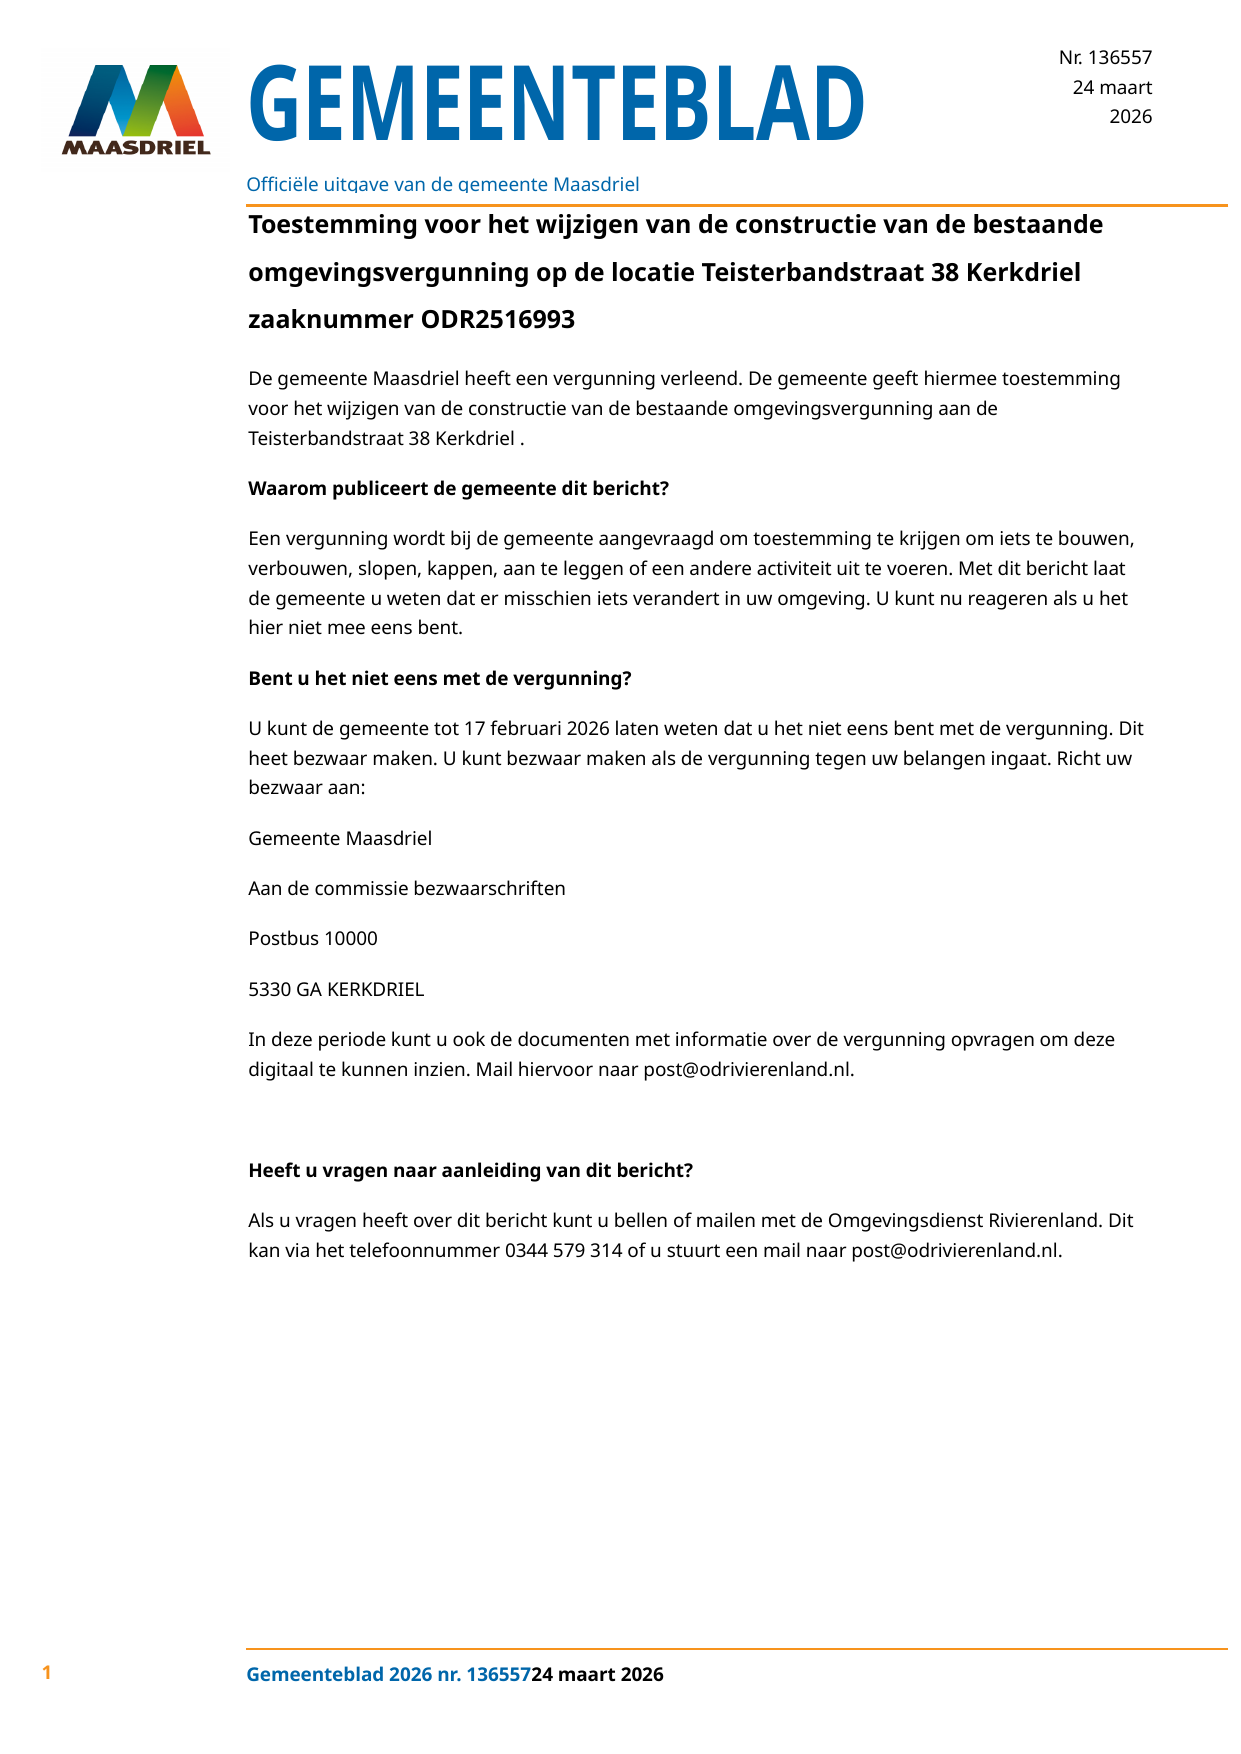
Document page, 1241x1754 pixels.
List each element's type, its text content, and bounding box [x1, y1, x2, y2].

text Heeft u vragen naar aanleiding van dit bericht? [248, 1157, 1152, 1182]
text Een vergunning wordt bij de gemeente aangevraagd om toestemming te krijgen om iets te bouwen, verbouwen, slopen, kappen, aan te leggen of een andere activiteit uit te voeren. Met dit bericht laat de gemeente u weten dat er misschien iets verandert in uw omgeving. U kunt nu reageren als u het hier niet mee eens bent. [248, 526, 1152, 640]
text De gemeente Maasdriel heeft een vergunning verleend. De gemeente geeft hiermee toestemming voor het wijzigen van de constructie van de bestaande omgevingsvergunning aan de Teisterbandstraat 38 Kerkdriel . [248, 366, 1152, 450]
text Bent u het niet eens met de vergunning? [248, 665, 1152, 690]
text In deze periode kunt u ook de documenten met informatie over de vergunning opvragen om deze digitaal te kunnen inzien. Mail hiervoor naar post@odrivierenland.nl. [248, 1026, 1152, 1082]
text Als u vragen heeft over dit bericht kunt u bellen of mailen met de Omgevingsdienst Rivierenland. Dit kan via het telefoonnummer 0344 579 314 of u stuurt een mail naar post@odrivierenland.nl. [248, 1207, 1152, 1262]
text Toestemming voor het wijzigen van de constructie van de bestaande omgevingsvergunning op de locatie Teisterbandstraat 38 Kerkdriel zaaknummer ODR2516993 [248, 207, 1152, 336]
picture [41, 47, 231, 172]
text Aan de commissie bezwaarschriften [248, 875, 1152, 901]
text Postbus 10000 [248, 926, 1152, 951]
text 5330 GA KERKDRIEL [248, 976, 1152, 1002]
text U kunt de gemeente tot 17 februari 2026 laten weten dat u het niet eens bent met de vergunning. Dit heet bezwaar maken. U kunt bezwaar maken als de vergunning tegen uw belangen ingaat. Richt uw bezwaar aan: [248, 715, 1152, 800]
text Gemeente Maasdriel [248, 825, 1152, 850]
text Waarom publiceert de gemeente dit bericht? [248, 475, 1152, 501]
